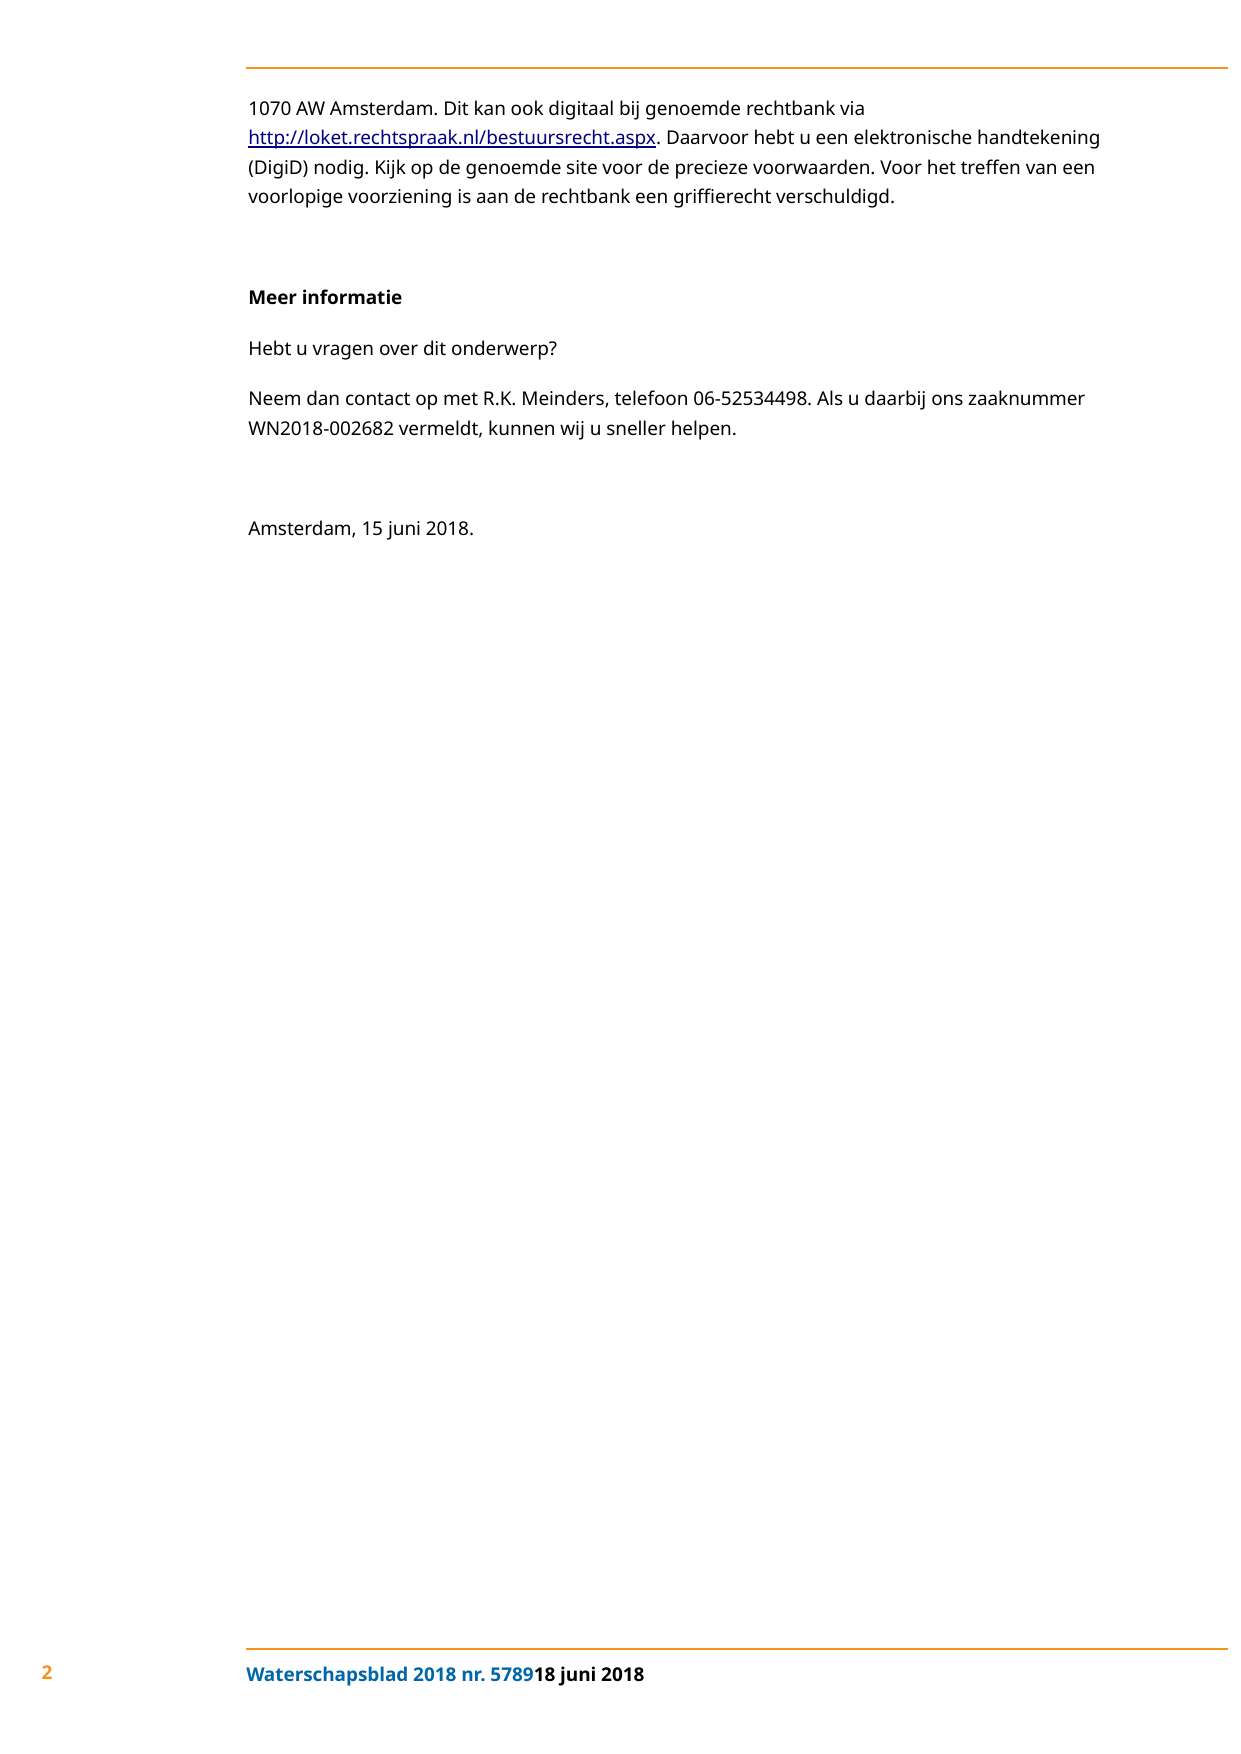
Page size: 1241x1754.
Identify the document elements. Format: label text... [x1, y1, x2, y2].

text Meer informatie [248, 284, 1152, 310]
text Amsterdam, 15 juni 2018. [248, 516, 1152, 541]
text Neem dan contact op met R.K. Meinders, telefoon 06-52534498. Als u daarbij ons zaaknummer WN2018-002682 vermeldt, kunnen wij u sneller helpen. [248, 385, 1152, 441]
text Hebt u vragen over dit onderwerp? [248, 335, 1152, 361]
picture [41, 47, 231, 172]
text 1070 AW Amsterdam. Dit kan ook digitaal bij genoemde rechtbank via http://loket.rechtspraak.nl/bestuursrecht.aspx. Daarvoor hebt u een elektronische handtekening (DigiD) nodig. Kijk op de genoemde site voor de precieze voorwaarden. Voor het treffen van een voorlopige voorziening is aan de rechtbank een griffierecht verschuldigd. [248, 95, 1152, 209]
